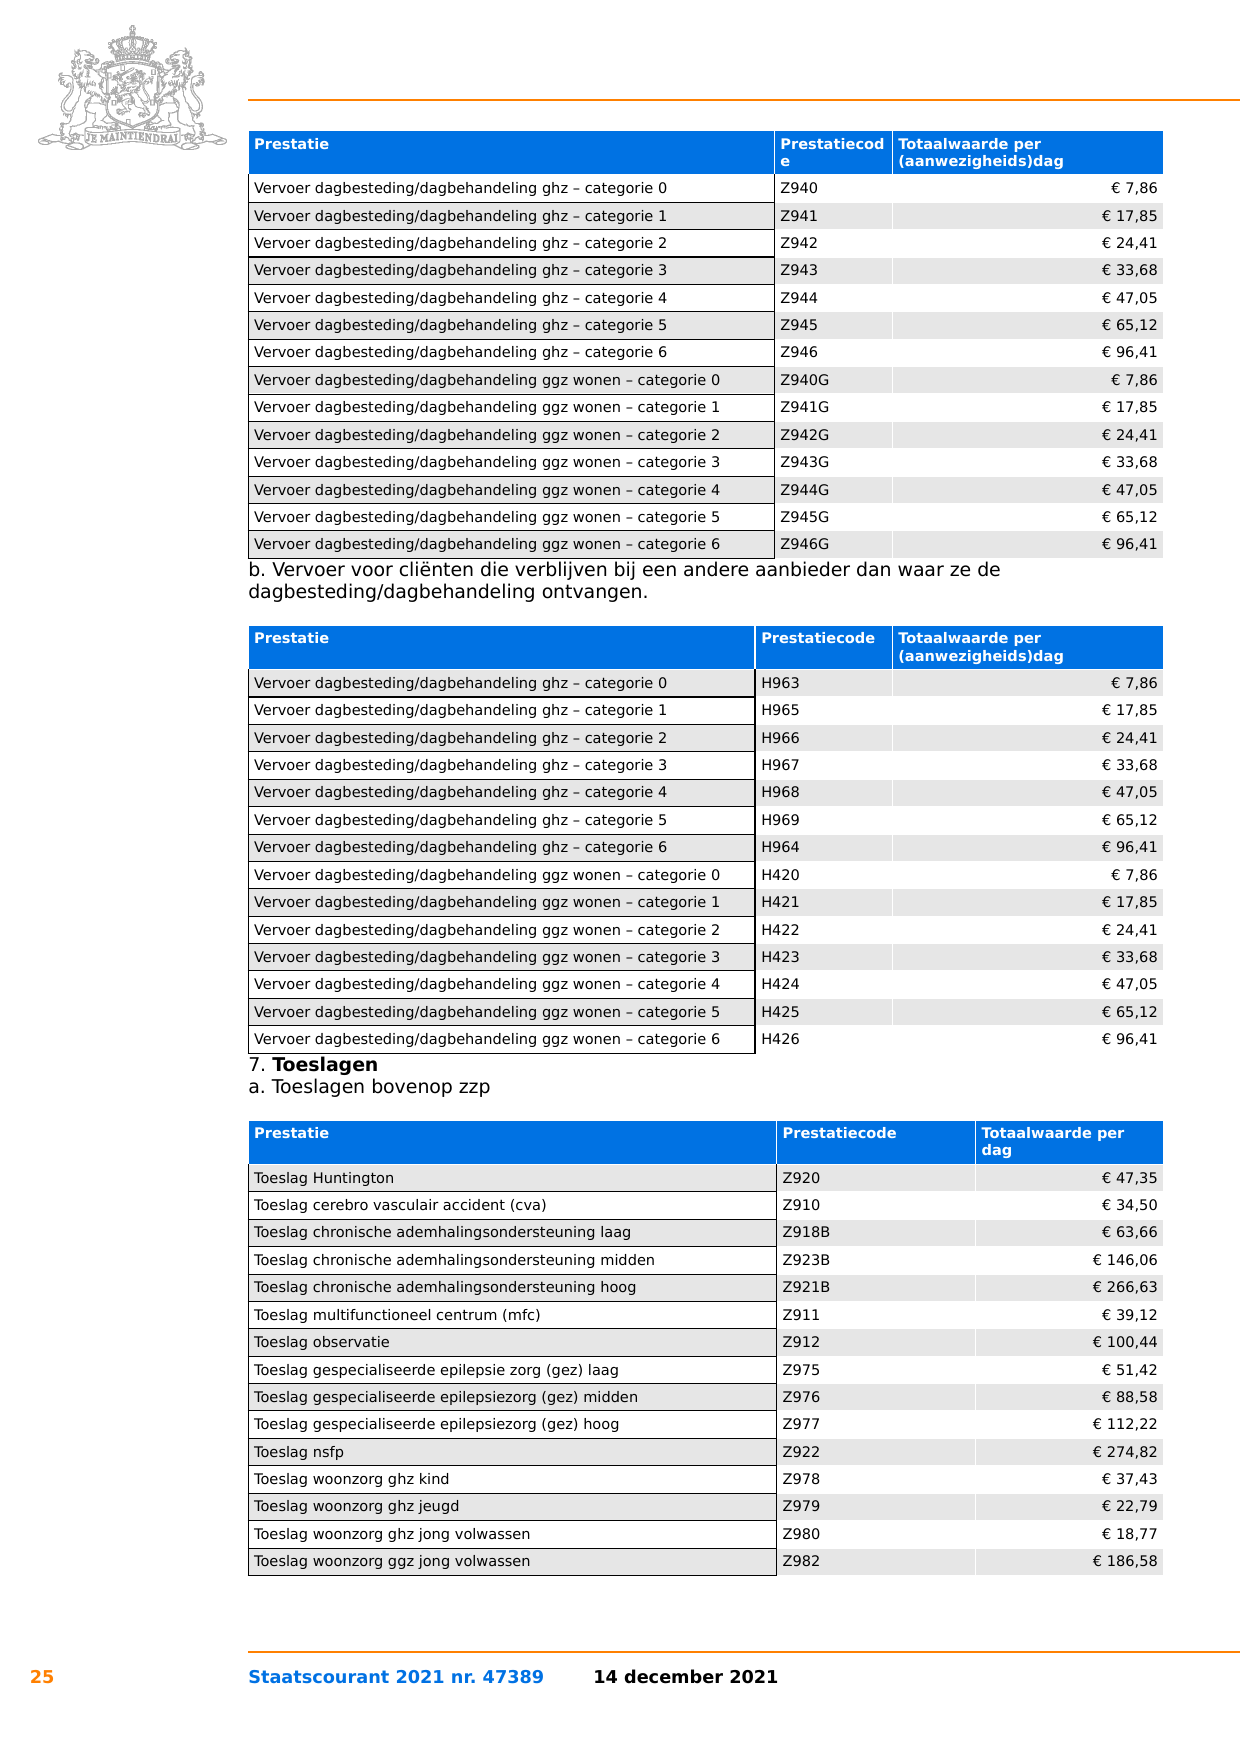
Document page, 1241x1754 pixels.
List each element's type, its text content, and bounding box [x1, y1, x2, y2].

table_cell Toeslag Huntington [249, 1165, 776, 1191]
table_cell Vervoer dagbesteding/dagbehandeling ghz – categorie 6 [249, 835, 754, 861]
table_cell Vervoer dagbesteding/dagbehandeling ghz – categorie 2 [249, 725, 754, 751]
table_cell Vervoer dagbesteding/dagbehandeling ggz wonen – categorie 2 [249, 917, 754, 943]
table_cell Z945 [775, 312, 892, 339]
table_cell € 47,05 [893, 971, 1163, 998]
table_cell Z940 [775, 175, 892, 202]
table_cell Toeslag woonzorg ghz jeugd [249, 1494, 776, 1520]
table_cell Z912 [777, 1329, 975, 1356]
table_cell Vervoer dagbesteding/dagbehandeling ghz – categorie 1 [249, 698, 754, 724]
table_header Prestatiecode [775, 131, 892, 174]
table_cell € 88,58 [976, 1384, 1163, 1410]
table_cell € 96,41 [893, 531, 1163, 558]
table_cell Toeslag chronische ademhalingsondersteuning midden [249, 1247, 776, 1273]
table_cell € 17,85 [893, 889, 1163, 916]
table_cell € 33,68 [893, 944, 1163, 970]
table_cell Vervoer dagbesteding/dagbehandeling ghz – categorie 5 [249, 312, 774, 339]
table_cell € 65,12 [893, 807, 1163, 833]
table_cell H420 [756, 862, 892, 888]
table_cell € 266,63 [976, 1275, 1163, 1301]
table_cell Vervoer dagbesteding/dagbehandeling ggz wonen – categorie 2 [249, 422, 774, 448]
table_cell Vervoer dagbesteding/dagbehandeling ggz wonen – categorie 6 [249, 531, 774, 558]
table_cell H964 [756, 835, 892, 861]
table_header Totaalwaarde per (aanwezigheids)dag [893, 131, 1163, 174]
table_cell Toeslag woonzorg ghz jong volwassen [249, 1521, 776, 1547]
table_cell € 33,68 [893, 258, 1163, 284]
table_cell Toeslag gespecialiseerde epilepsie zorg (gez) laag [249, 1357, 776, 1383]
table_cell € 100,44 [976, 1329, 1163, 1356]
picture [38, 25, 227, 150]
table_cell € 7,86 [893, 175, 1163, 202]
table_cell Toeslag gespecialiseerde epilepsiezorg (gez) midden [249, 1384, 776, 1410]
table_cell € 17,85 [893, 395, 1163, 421]
table_cell H421 [756, 889, 892, 916]
table_cell Z923B [777, 1247, 975, 1273]
table_cell Vervoer dagbesteding/dagbehandeling ghz – categorie 0 [249, 175, 774, 202]
table_cell € 24,41 [893, 422, 1163, 448]
table_cell Z940G [775, 367, 892, 393]
table_cell Z946 [775, 340, 892, 366]
table_cell € 47,05 [893, 285, 1163, 311]
table_cell Vervoer dagbesteding/dagbehandeling ggz wonen – categorie 0 [249, 367, 774, 393]
table_cell Z982 [777, 1549, 975, 1575]
table_cell Z910 [777, 1192, 975, 1219]
table_cell € 33,68 [893, 752, 1163, 779]
table_cell Vervoer dagbesteding/dagbehandeling ggz wonen – categorie 3 [249, 944, 754, 970]
table_cell € 65,12 [893, 504, 1163, 530]
table_cell € 18,77 [976, 1521, 1163, 1547]
table_cell € 39,12 [976, 1302, 1163, 1328]
table_header Prestatie [249, 1121, 776, 1164]
table_cell H423 [756, 944, 892, 970]
table_cell H967 [756, 752, 892, 779]
table_cell Z945G [775, 504, 892, 530]
table_cell € 63,66 [976, 1220, 1163, 1246]
table_cell € 51,42 [976, 1357, 1163, 1383]
table_cell € 7,86 [893, 670, 1163, 696]
table_cell € 17,85 [893, 698, 1163, 724]
table_cell Vervoer dagbesteding/dagbehandeling ghz – categorie 5 [249, 807, 754, 833]
table_cell Vervoer dagbesteding/dagbehandeling ggz wonen – categorie 0 [249, 862, 754, 888]
table_cell € 17,85 [893, 203, 1163, 229]
table_cell Z922 [777, 1439, 975, 1465]
table_cell Z941 [775, 203, 892, 229]
table_cell Z920 [777, 1165, 975, 1191]
table_cell Toeslag multifunctioneel centrum (mfc) [249, 1302, 776, 1328]
table_cell Vervoer dagbesteding/dagbehandeling ggz wonen – categorie 1 [249, 889, 754, 916]
table_cell Z942G [775, 422, 892, 448]
table_cell H425 [756, 999, 892, 1025]
table_cell Z942 [775, 230, 892, 256]
table_cell Vervoer dagbesteding/dagbehandeling ghz – categorie 3 [249, 752, 754, 779]
table_cell Z978 [777, 1466, 975, 1493]
table_cell Vervoer dagbesteding/dagbehandeling ggz wonen – categorie 1 [249, 395, 774, 421]
table_cell Z911 [777, 1302, 975, 1328]
table_cell Toeslag woonzorg ggz jong volwassen [249, 1549, 776, 1575]
table_cell H968 [756, 780, 892, 806]
table_cell € 96,41 [893, 835, 1163, 861]
table_cell € 96,41 [893, 1026, 1163, 1053]
table_cell Vervoer dagbesteding/dagbehandeling ggz wonen – categorie 5 [249, 999, 754, 1025]
table_cell Vervoer dagbesteding/dagbehandeling ghz – categorie 1 [249, 203, 774, 229]
table_header Prestatiecode [777, 1121, 975, 1164]
table_cell Z944G [775, 477, 892, 503]
table_cell Z943 [775, 258, 892, 284]
table_cell Toeslag gespecialiseerde epilepsiezorg (gez) hoog [249, 1411, 776, 1438]
table_cell € 24,41 [893, 230, 1163, 256]
text 7. Toeslagen [248, 1054, 1163, 1076]
table_cell € 47,35 [976, 1165, 1163, 1191]
table_cell H963 [756, 670, 892, 696]
table_cell Z979 [777, 1494, 975, 1520]
table_cell Z980 [777, 1521, 975, 1547]
text b. Vervoer voor cliënten die verblijven bij een andere aanbieder dan waar ze de dagbesteding/dagbehandeling ontvangen. [248, 559, 1163, 603]
table_header Totaalwaarde per (aanwezigheids)dag [893, 626, 1163, 669]
table_cell Z943G [775, 449, 892, 476]
table_cell € 34,50 [976, 1192, 1163, 1219]
table_header Prestatiecode [756, 626, 892, 669]
table_header Prestatie [249, 131, 774, 174]
table_cell Z918B [777, 1220, 975, 1246]
table_cell € 33,68 [893, 449, 1163, 476]
table_cell H965 [756, 698, 892, 724]
table_cell H969 [756, 807, 892, 833]
table_cell € 37,43 [976, 1466, 1163, 1493]
table_cell € 274,82 [976, 1439, 1163, 1465]
table_cell Toeslag nsfp [249, 1439, 776, 1465]
table_cell Z977 [777, 1411, 975, 1438]
table_cell € 7,86 [893, 862, 1163, 888]
table_cell Z921B [777, 1275, 975, 1301]
table_cell Vervoer dagbesteding/dagbehandeling ggz wonen – categorie 5 [249, 504, 774, 530]
table_cell € 47,05 [893, 780, 1163, 806]
table_cell Toeslag observatie [249, 1329, 776, 1356]
table_cell Vervoer dagbesteding/dagbehandeling ggz wonen – categorie 3 [249, 449, 774, 476]
table_cell H966 [756, 725, 892, 751]
table_cell H426 [756, 1026, 892, 1053]
table_cell € 22,79 [976, 1494, 1163, 1520]
table_cell Vervoer dagbesteding/dagbehandeling ghz – categorie 3 [249, 258, 774, 284]
table_cell € 24,41 [893, 917, 1163, 943]
table_cell Toeslag chronische ademhalingsondersteuning laag [249, 1220, 776, 1246]
table_cell H422 [756, 917, 892, 943]
table_cell Toeslag chronische ademhalingsondersteuning hoog [249, 1275, 776, 1301]
table_cell Z976 [777, 1384, 975, 1410]
table_header Prestatie [249, 626, 754, 669]
table_cell € 65,12 [893, 312, 1163, 339]
table_cell € 112,22 [976, 1411, 1163, 1438]
table_header Totaalwaarde per dag [976, 1121, 1163, 1164]
text a. Toeslagen bovenop zzp [248, 1076, 1163, 1098]
table_cell € 96,41 [893, 340, 1163, 366]
table_cell Z941G [775, 395, 892, 421]
table_cell Z975 [777, 1357, 975, 1383]
table_cell € 146,06 [976, 1247, 1163, 1273]
table_cell € 24,41 [893, 725, 1163, 751]
table_cell Vervoer dagbesteding/dagbehandeling ghz – categorie 2 [249, 230, 774, 256]
table_cell Vervoer dagbesteding/dagbehandeling ggz wonen – categorie 4 [249, 971, 754, 998]
table_cell Vervoer dagbesteding/dagbehandeling ggz wonen – categorie 6 [249, 1026, 754, 1053]
table_cell Z944 [775, 285, 892, 311]
table_cell Toeslag woonzorg ghz kind [249, 1466, 776, 1493]
table_cell € 7,86 [893, 367, 1163, 393]
table_cell Z946G [775, 531, 892, 558]
table_cell Vervoer dagbesteding/dagbehandeling ghz – categorie 4 [249, 780, 754, 806]
table_cell H424 [756, 971, 892, 998]
table_cell € 47,05 [893, 477, 1163, 503]
table_cell Vervoer dagbesteding/dagbehandeling ghz – categorie 4 [249, 285, 774, 311]
table_cell Vervoer dagbesteding/dagbehandeling ghz – categorie 0 [249, 670, 754, 696]
table_cell Toeslag cerebro vasculair accident (cva) [249, 1192, 776, 1219]
table_cell € 186,58 [976, 1549, 1163, 1575]
table_cell Vervoer dagbesteding/dagbehandeling ghz – categorie 6 [249, 340, 774, 366]
table_cell Vervoer dagbesteding/dagbehandeling ggz wonen – categorie 4 [249, 477, 774, 503]
table_cell € 65,12 [893, 999, 1163, 1025]
